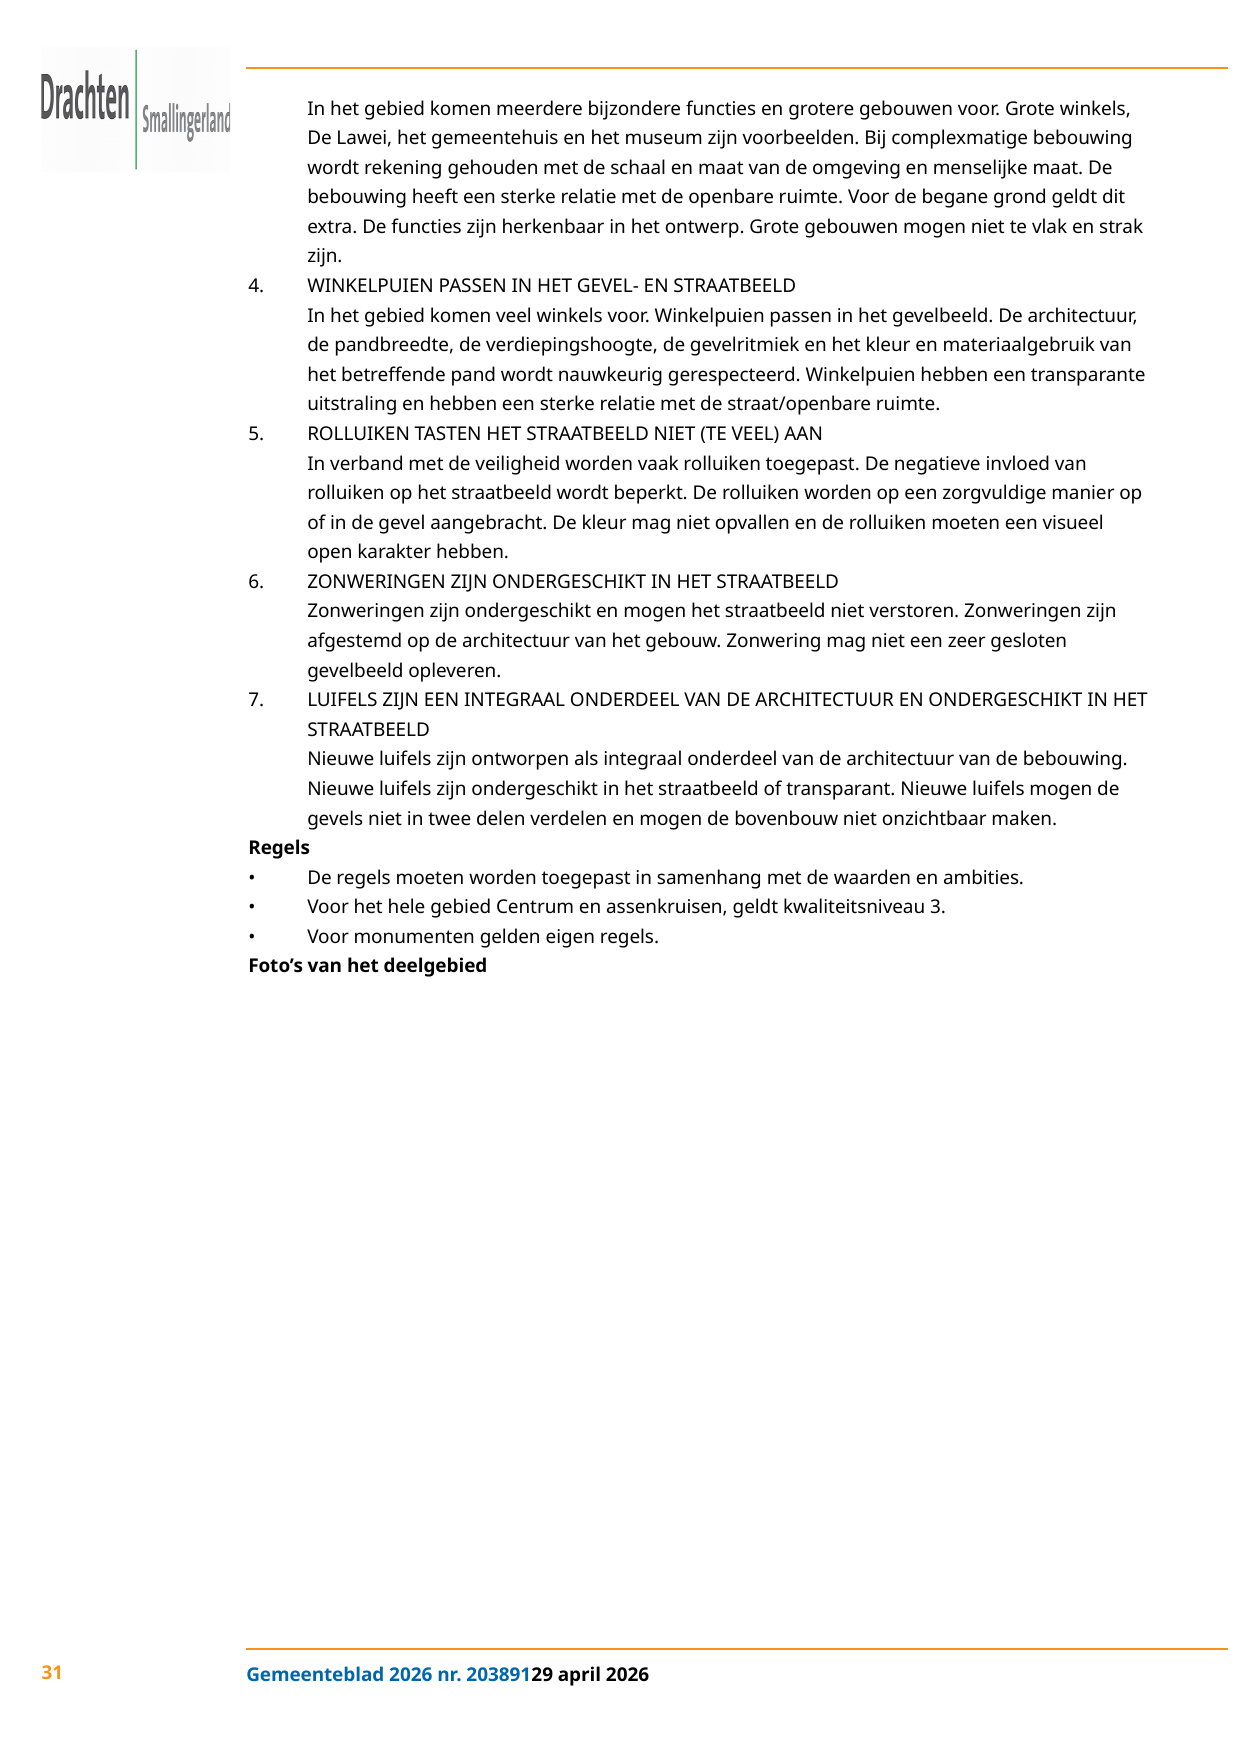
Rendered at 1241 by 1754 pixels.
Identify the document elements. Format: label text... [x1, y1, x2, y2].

list Voor het hele gebied Centrum en assenkruisen, geldt kwaliteitsniveau 3. [248, 893, 1152, 919]
list Zonweringen zijn ondergeschikt en mogen het straatbeeld niet verstoren. Zonweringen zijn afgestemd op de architectuur van het gebouw. Zonwering mag niet een zeer gesloten gevelbeeld opleveren. [248, 598, 1152, 683]
list WINKELPUIEN PASSEN IN HET GEVEL- EN STRAATBEELD [248, 272, 1152, 298]
list LUIFELS ZIJN EEN INTEGRAAL ONDERDEEL VAN DE ARCHITECTUUR EN ONDERGESCHIKT IN HET STRAATBEELD [248, 686, 1152, 742]
list De regels moeten worden toegepast in samenhang met de waarden en ambities. [248, 864, 1152, 890]
picture [41, 47, 231, 172]
text Regels [248, 834, 1152, 860]
list Nieuwe luifels zijn ontworpen als integraal onderdeel van de architectuur van de bebouwing. Nieuwe luifels zijn ondergeschikt in het straatbeeld of transparant. Nieuwe luifels mogen de gevels niet in twee delen verdelen en mogen de bovenbouw niet onzichtbaar maken. [248, 746, 1152, 831]
list Voor monumenten gelden eigen regels. [248, 923, 1152, 949]
list In verband met de veiligheid worden vaak rolluiken toegepast. De negatieve invloed van rolluiken op het straatbeeld wordt beperkt. De rolluiken worden op een zorgvuldige manier op of in de gevel aangebracht. De kleur mag niet opvallen en de rolluiken moeten een visueel open karakter hebben. [248, 450, 1152, 564]
list ZONWERINGEN ZIJN ONDERGESCHIKT IN HET STRAATBEELD [248, 568, 1152, 594]
list In het gebied komen meerdere bijzondere functies en grotere gebouwen voor. Grote winkels, De Lawei, het gemeentehuis en het museum zijn voorbeelden. Bij complexmatige bebouwing wordt rekening gehouden met de schaal en maat van de omgeving en menselijke maat. De bebouwing heeft een sterke relatie met de openbare ruimte. Voor de begane grond geldt dit extra. De functies zijn herkenbaar in het ontwerp. Grote gebouwen mogen niet te vlak en strak zijn. [248, 95, 1152, 268]
text Foto’s van het deelgebied [248, 953, 1152, 978]
list In het gebied komen veel winkels voor. Winkelpuien passen in het gevelbeeld. De architectuur, de pandbreedte, de verdiepingshoogte, de gevelritmiek en het kleur en materiaalgebruik van het betreffende pand wordt nauwkeurig gerespecteerd. Winkelpuien hebben een transparante uitstraling en hebben een sterke relatie met de straat/openbare ruimte. [248, 302, 1152, 416]
list ROLLUIKEN TASTEN HET STRAATBEELD NIET (TE VEEL) AAN [248, 420, 1152, 446]
